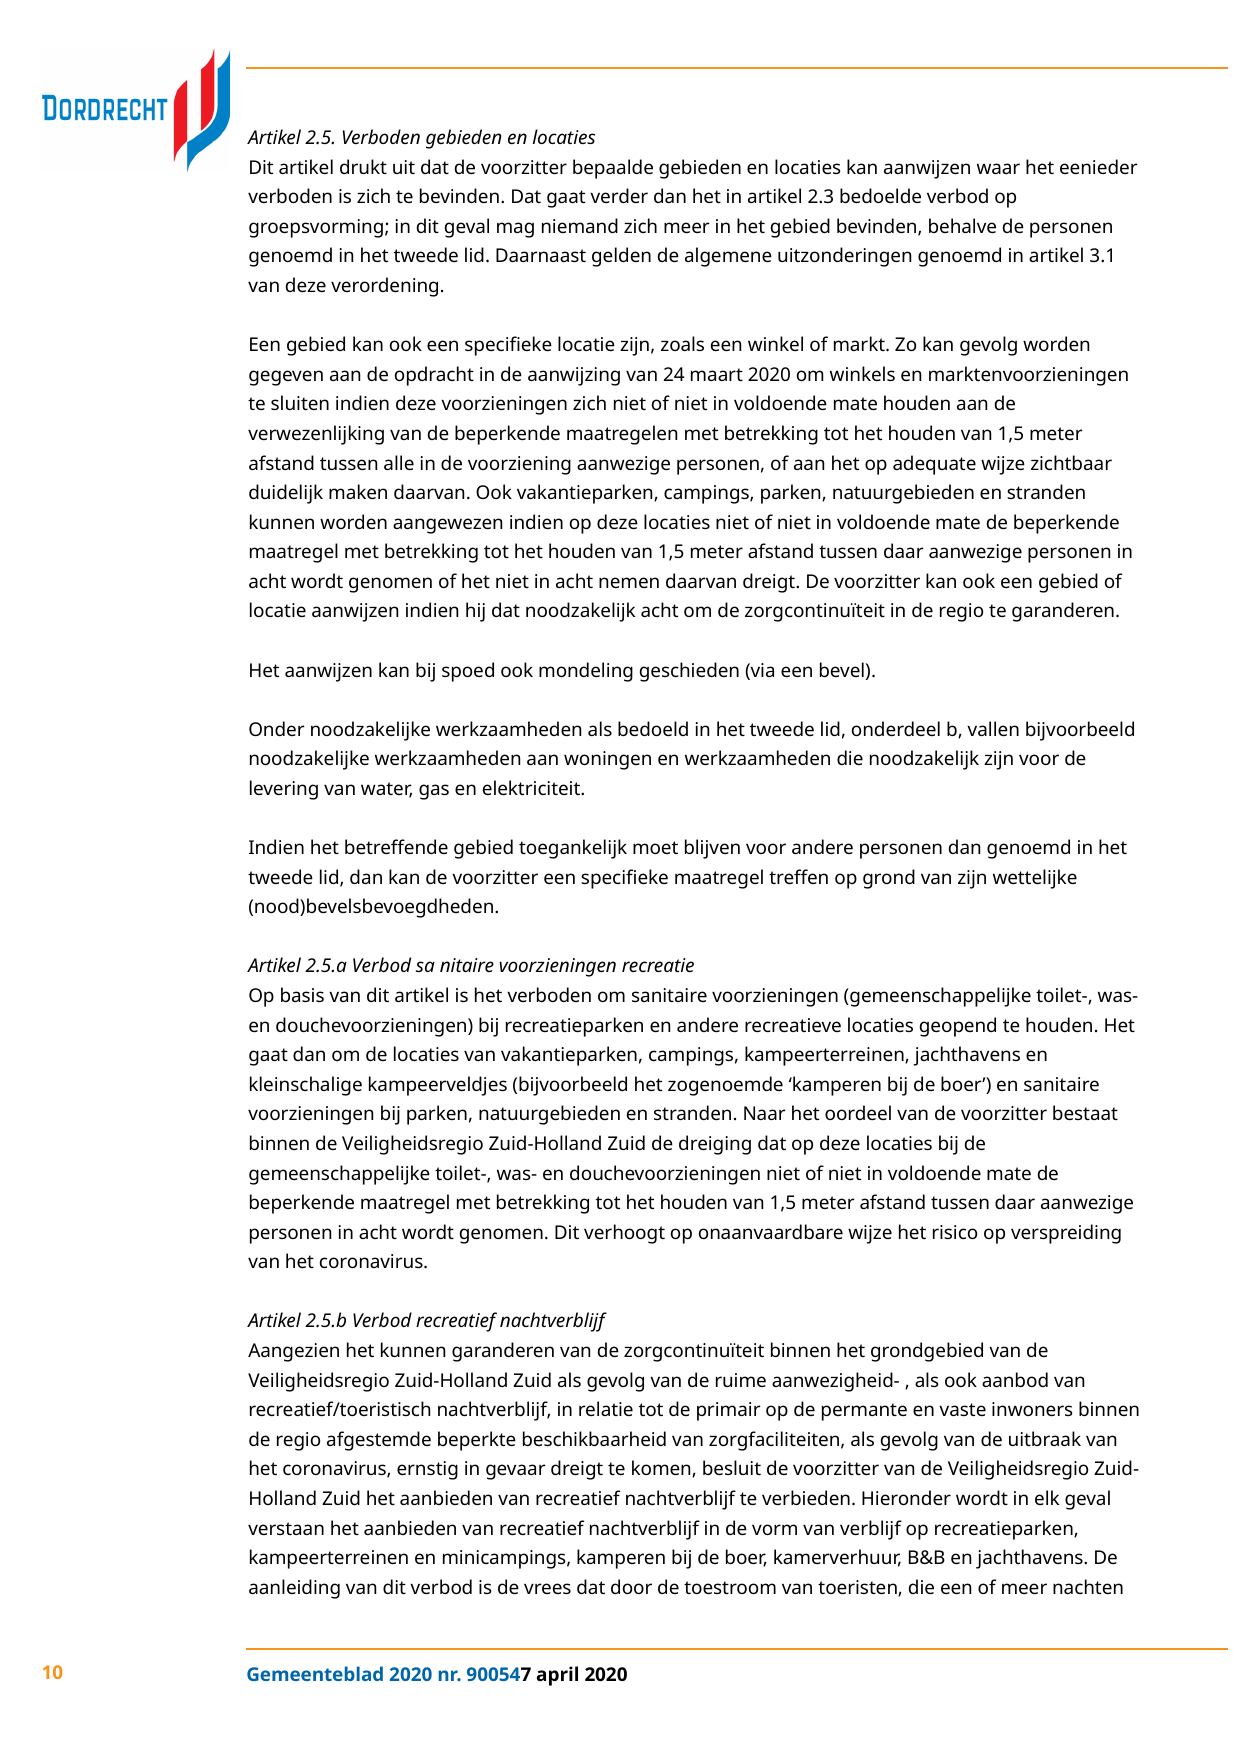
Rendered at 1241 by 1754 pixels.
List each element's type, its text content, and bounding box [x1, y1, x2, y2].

text Indien het betreffende gebied toegankelijk moet blijven voor andere personen dan genoemd in het tweede lid, dan kan de voorzitter een specifieke maatregel treffen op grond van zijn wettelijke (nood)bevelsbevoegdheden. [248, 834, 1152, 919]
text Dit artikel drukt uit dat de voorzitter bepaalde gebieden en locaties kan aanwijzen waar het eenieder verboden is zich te bevinden. Dat gaat verder dan het in artikel 2.3 bedoelde verbod op groepsvorming; in dit geval mag niemand zich meer in het gebied bevinden, behalve de personen genoemd in het tweede lid. Daarnaast gelden de algemene uitzonderingen genoemd in artikel 3.1 van deze verordening. [248, 154, 1152, 298]
text Aangezien het kunnen garanderen van de zorgcontinuïteit binnen het grondgebied van de Veiligheidsregio Zuid-Holland Zuid als gevolg van de ruime aanwezigheid- , als ook aanbod van recreatief/toeristisch nachtverblijf, in relatie tot de primair op de permante en vaste inwoners binnen de regio afgestemde beperkte beschikbaarheid van zorgfaciliteiten, als gevolg van de uitbraak van het coronavirus, ernstig in gevaar dreigt te komen, besluit de voorzitter van de Veiligheidsregio Zuid-Holland Zuid het aanbieden van recreatief nachtverblijf te verbieden. Hieronder wordt in elk geval verstaan het aanbieden van recreatief nachtverblijf in de vorm van verblijf op recreatieparken, kampeerterreinen en minicampings, kamperen bij de boer, kamerverhuur, B&B en jachthavens. De aanleiding van dit verbod is de vrees dat door de toestroom van toeristen, die een of meer nachten [248, 1337, 1152, 1600]
text Artikel 2.5.a Verbod sa nitaire voorzieningen recreatie [248, 953, 1152, 978]
text Op basis van dit artikel is het verboden om sanitaire voorzieningen (gemeenschappelijke toilet-, was- en douchevoorzieningen) bij recreatieparken en andere recreatieve locaties geopend te houden. Het gaat dan om de locaties van vakantieparken, campings, kampeerterreinen, jachthavens en kleinschalige kampeerveldjes (bijvoorbeeld het zogenoemde ‘kamperen bij de boer’) en sanitaire voorzieningen bij parken, natuurgebieden en stranden. Naar het oordeel van de voorzitter bestaat binnen de Veiligheidsregio Zuid-Holland Zuid de dreiging dat op deze locaties bij de gemeenschappelijke toilet-, was- en douchevoorzieningen niet of niet in voldoende mate de beperkende maatregel met betrekking tot het houden van 1,5 meter afstand tussen daar aanwezige personen in acht wordt genomen. Dit verhoogt op onaanvaardbare wijze het risico op verspreiding van het coronavirus. [248, 982, 1152, 1274]
text Een gebied kan ook een specifieke locatie zijn, zoals een winkel of markt. Zo kan gevolg worden gegeven aan de opdracht in de aanwijzing van 24 maart 2020 om winkels en marktenvoorzieningen te sluiten indien deze voorzieningen zich niet of niet in voldoende mate houden aan de verwezenlijking van de beperkende maatregelen met betrekking tot het houden van 1,5 meter afstand tussen alle in de voorziening aanwezige personen, of aan het op adequate wijze zichtbaar duidelijk maken daarvan. Ook vakantieparken, campings, parken, natuurgebieden en stranden kunnen worden aangewezen indien op deze locaties niet of niet in voldoende mate de beperkende maatregel met betrekking tot het houden van 1,5 meter afstand tussen daar aanwezige personen in acht wordt genomen of het niet in acht nemen daarvan dreigt. De voorzitter kan ook een gebied of locatie aanwijzen indien hij dat noodzakelijk acht om de zorgcontinuïteit in de regio te garanderen. [248, 331, 1152, 623]
text Artikel 2.5.b Verbod recreatief nachtverblijf [248, 1308, 1152, 1333]
picture [41, 47, 231, 172]
text Artikel 2.5. Verboden gebieden en locaties [248, 124, 1152, 150]
text Het aanwijzen kan bij spoed ook mondeling geschieden (via een bevel). [248, 657, 1152, 683]
text Onder noodzakelijke werkzaamheden als bedoeld in het tweede lid, onderdeel b, vallen bijvoorbeeld noodzakelijke werkzaamheden aan woningen en werkzaamheden die noodzakelijk zijn voor de levering van water, gas en elektriciteit. [248, 716, 1152, 801]
